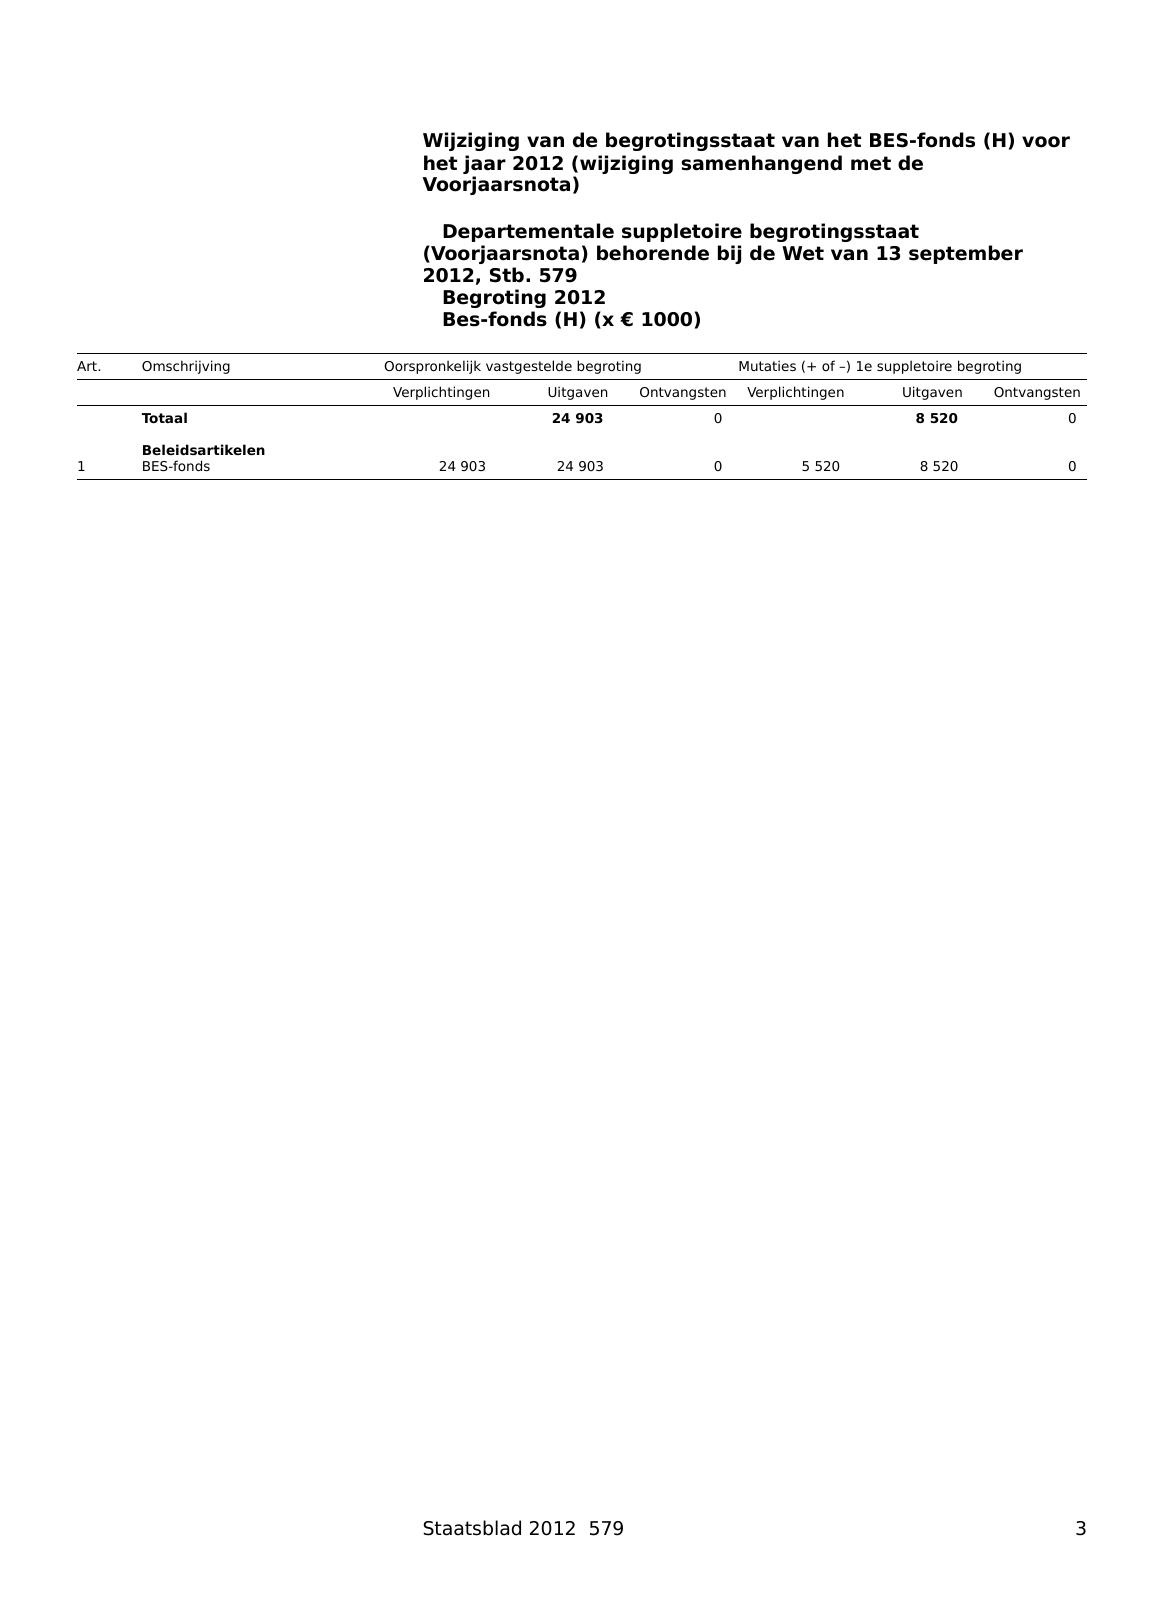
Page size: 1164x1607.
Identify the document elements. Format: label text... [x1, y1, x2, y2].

table_cell 0 [969, 406, 1087, 427]
table_cell 8 520 [850, 458, 968, 479]
table_cell [496, 427, 614, 443]
table_cell 8 520 [850, 406, 968, 427]
table_cell 24 903 [496, 458, 614, 479]
table_cell Beleidsartikelen [136, 443, 378, 458]
table_header Oorspronkelijk vastgestelde begroting [378, 354, 732, 379]
table_cell [850, 427, 968, 443]
table_cell Verplichtingen [378, 380, 496, 405]
table_cell [77, 380, 136, 405]
table_cell Ontvangsten [614, 380, 732, 405]
table_cell [496, 443, 614, 458]
table_cell 0 [614, 406, 732, 427]
table_cell [614, 443, 732, 458]
table_cell [969, 427, 1087, 443]
table_cell [136, 380, 378, 405]
text Departementale suppletoire begrotingsstaat (Voorjaarsnota) behorende bij de Wet van 13 september 2012, Stb. 579 [422, 221, 1087, 287]
table_cell [969, 443, 1087, 458]
table_cell 5 520 [732, 458, 850, 479]
table_cell 24 903 [378, 458, 496, 479]
subtitle Wijziging van de begrotingsstaat van het BES-fonds (H) voor het jaar 2012 (wijziging samenhangend met de Voorjaarsnota) [422, 130, 1087, 196]
text Begroting 2012 [422, 287, 1087, 309]
table_cell BES-fonds [136, 458, 378, 479]
table_cell [378, 443, 496, 458]
table_cell 1 [77, 458, 136, 479]
table_cell [77, 443, 136, 458]
text Bes-fonds (H) (x € 1000) [422, 309, 1087, 331]
table_cell [732, 427, 850, 443]
table_cell [77, 406, 136, 427]
table_cell Verplichtingen [732, 380, 850, 405]
table_cell [850, 443, 968, 458]
table_cell Ontvangsten [969, 380, 1087, 405]
table_header Art. [77, 354, 136, 379]
table_header Omschrijving [136, 354, 378, 379]
table_cell Uitgaven [850, 380, 968, 405]
table_cell [378, 406, 496, 427]
table_cell [378, 427, 496, 443]
table_cell 0 [969, 458, 1087, 479]
table_cell [614, 427, 732, 443]
table_cell [77, 427, 136, 443]
table_cell Uitgaven [496, 380, 614, 405]
table_cell 24 903 [496, 406, 614, 427]
table_cell [732, 406, 850, 427]
table_cell Totaal [136, 406, 378, 427]
table_cell 0 [614, 458, 732, 479]
table_header Mutaties (+ of –) 1e suppletoire begroting [732, 354, 1087, 379]
table_cell [136, 427, 378, 443]
table_cell [732, 443, 850, 458]
